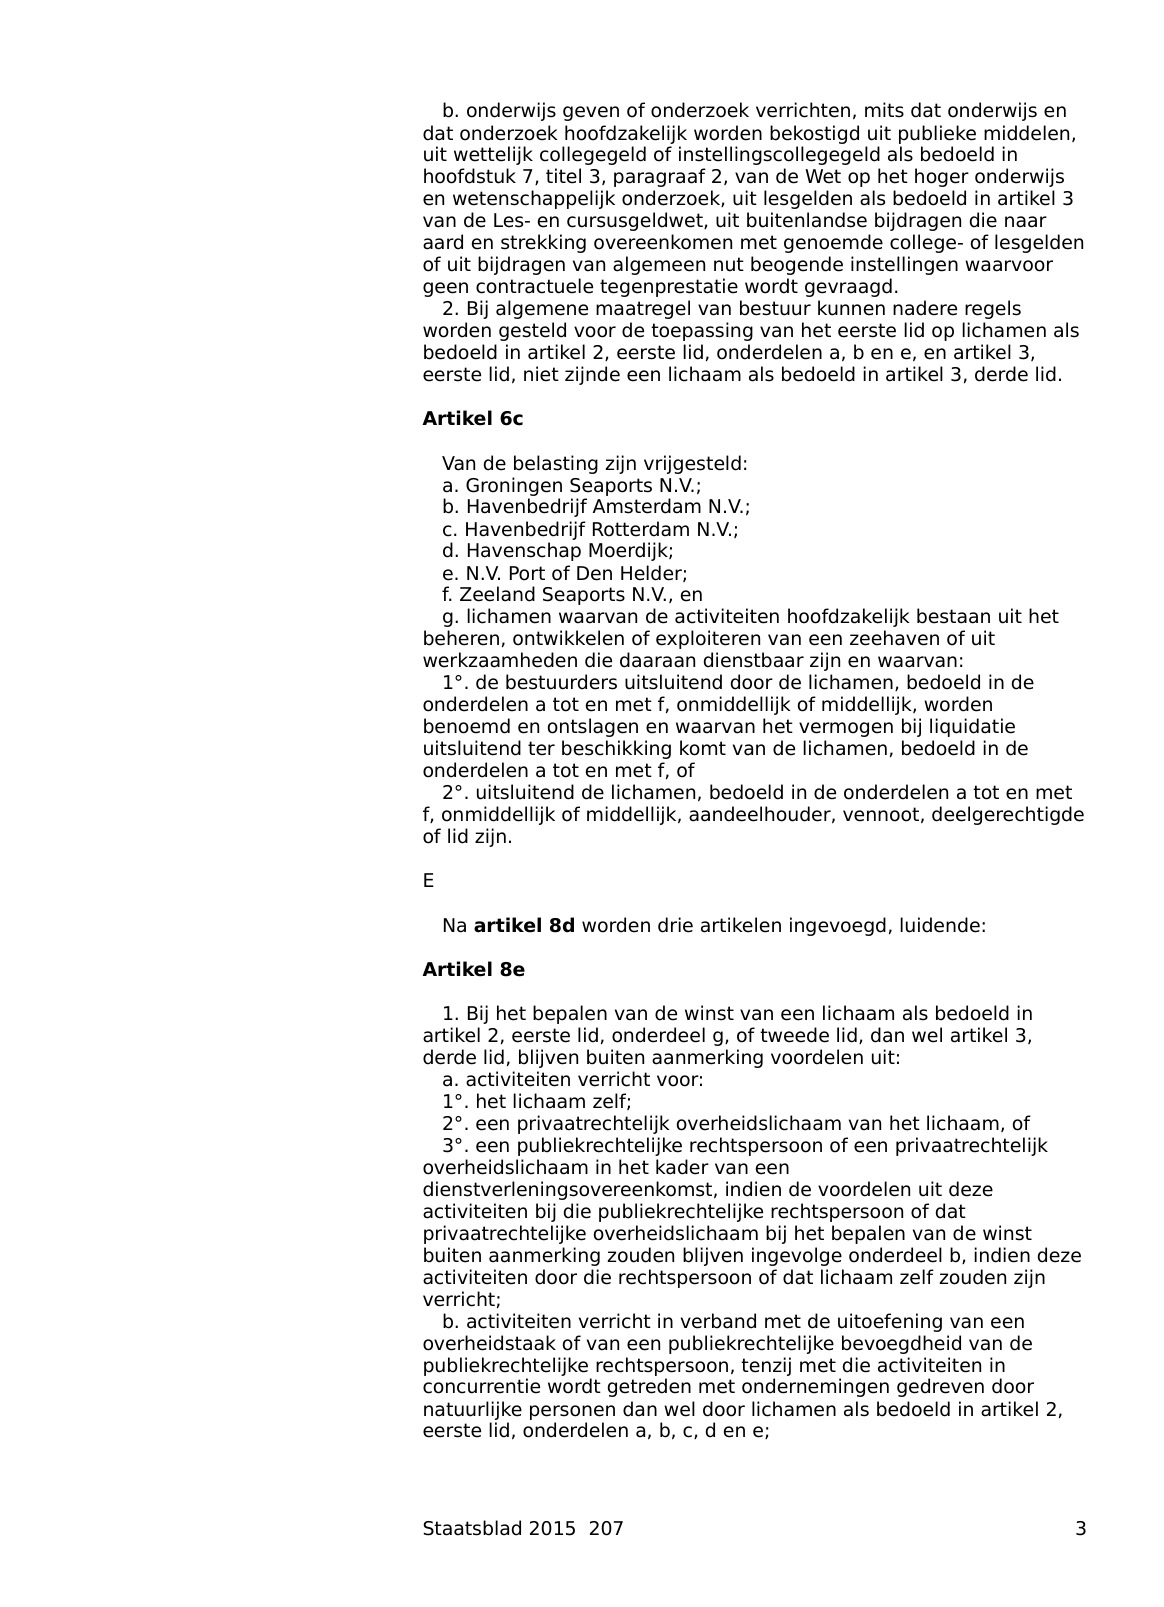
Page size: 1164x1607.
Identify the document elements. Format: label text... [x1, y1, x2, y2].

text g. lichamen waarvan de activiteiten hoofdzakelijk bestaan uit het beheren, ontwikkelen of exploiteren van een zeehaven of uit werkzaamheden die daaraan dienstbaar zijn en waarvan: [422, 606, 1087, 672]
text Van de belasting zijn vrijgesteld: [422, 452, 1087, 474]
text c. Havenbedrijf Rotterdam N.V.; [422, 518, 1087, 540]
subtitle Artikel 6c [422, 408, 1087, 430]
text a. activiteiten verricht voor: [422, 1069, 1087, 1091]
subtitle Artikel 8e [422, 959, 1087, 981]
text d. Havenschap Moerdijk; [422, 540, 1087, 562]
text Na artikel 8d worden drie artikelen ingevoegd, luidende: [422, 914, 1087, 936]
text 2°. uitsluitend de lichamen, bedoeld in de onderdelen a tot en met f, onmiddellijk of middellijk, aandeelhouder, vennoot, deelgerechtigde of lid zijn. [422, 782, 1087, 848]
text E [422, 870, 1087, 892]
text 3°. een publiekrechtelijke rechtspersoon of een privaatrechtelijk overheidslichaam in het kader van een dienstverleningsovereenkomst, indien de voordelen uit deze activiteiten bij die publiekrechtelijke rechtspersoon of dat privaatrechtelijke overheidslichaam bij het bepalen van de winst buiten aanmerking zouden blijven ingevolge onderdeel b, indien deze activiteiten door die rechtspersoon of dat lichaam zelf zouden zijn verricht; [422, 1135, 1087, 1311]
text 1°. het lichaam zelf; [422, 1091, 1087, 1113]
text b. onderwijs geven of onderzoek verrichten, mits dat onderwijs en dat onderzoek hoofdzakelijk worden bekostigd uit publieke middelen, uit wettelijk collegegeld of instellingscollegegeld als bedoeld in hoofdstuk 7, titel 3, paragraaf 2, van de Wet op het hoger onderwijs en wetenschappelijk onderzoek, uit lesgelden als bedoeld in artikel 3 van de Les- en cursusgeldwet, uit buitenlandse bijdragen die naar aard en strekking overeenkomen met genoemde college- of lesgelden of uit bijdragen van algemeen nut beogende instellingen waarvoor geen contractuele tegenprestatie wordt gevraagd. [422, 100, 1087, 298]
text f. Zeeland Seaports N.V., en [422, 584, 1087, 606]
text 2. Bij algemene maatregel van bestuur kunnen nadere regels worden gesteld voor de toepassing van het eerste lid op lichamen als bedoeld in artikel 2, eerste lid, onderdelen a, b en e, en artikel 3, eerste lid, niet zijnde een lichaam als bedoeld in artikel 3, derde lid. [422, 298, 1087, 386]
text a. Groningen Seaports N.V.; [422, 474, 1087, 496]
text 1°. de bestuurders uitsluitend door de lichamen, bedoeld in de onderdelen a tot en met f, onmiddellijk of middellijk, worden benoemd en ontslagen en waarvan het vermogen bij liquidatie uitsluitend ter beschikking komt van de lichamen, bedoeld in de onderdelen a tot en met f, of [422, 672, 1087, 782]
text e. N.V. Port of Den Helder; [422, 562, 1087, 584]
text 2°. een privaatrechtelijk overheidslichaam van het lichaam, of [422, 1113, 1087, 1135]
text b. Havenbedrijf Amsterdam N.V.; [422, 496, 1087, 518]
text b. activiteiten verricht in verband met de uitoefening van een overheidstaak of van een publiekrechtelijke bevoegdheid van de publiekrechtelijke rechtspersoon, tenzij met die activiteiten in concurrentie wordt getreden met ondernemingen gedreven door natuurlijke personen dan wel door lichamen als bedoeld in artikel 2, eerste lid, onderdelen a, b, c, d en e; [422, 1311, 1087, 1442]
text 1. Bij het bepalen van de winst van een lichaam als bedoeld in artikel 2, eerste lid, onderdeel g, of tweede lid, dan wel artikel 3, derde lid, blijven buiten aanmerking voordelen uit: [422, 1003, 1087, 1069]
